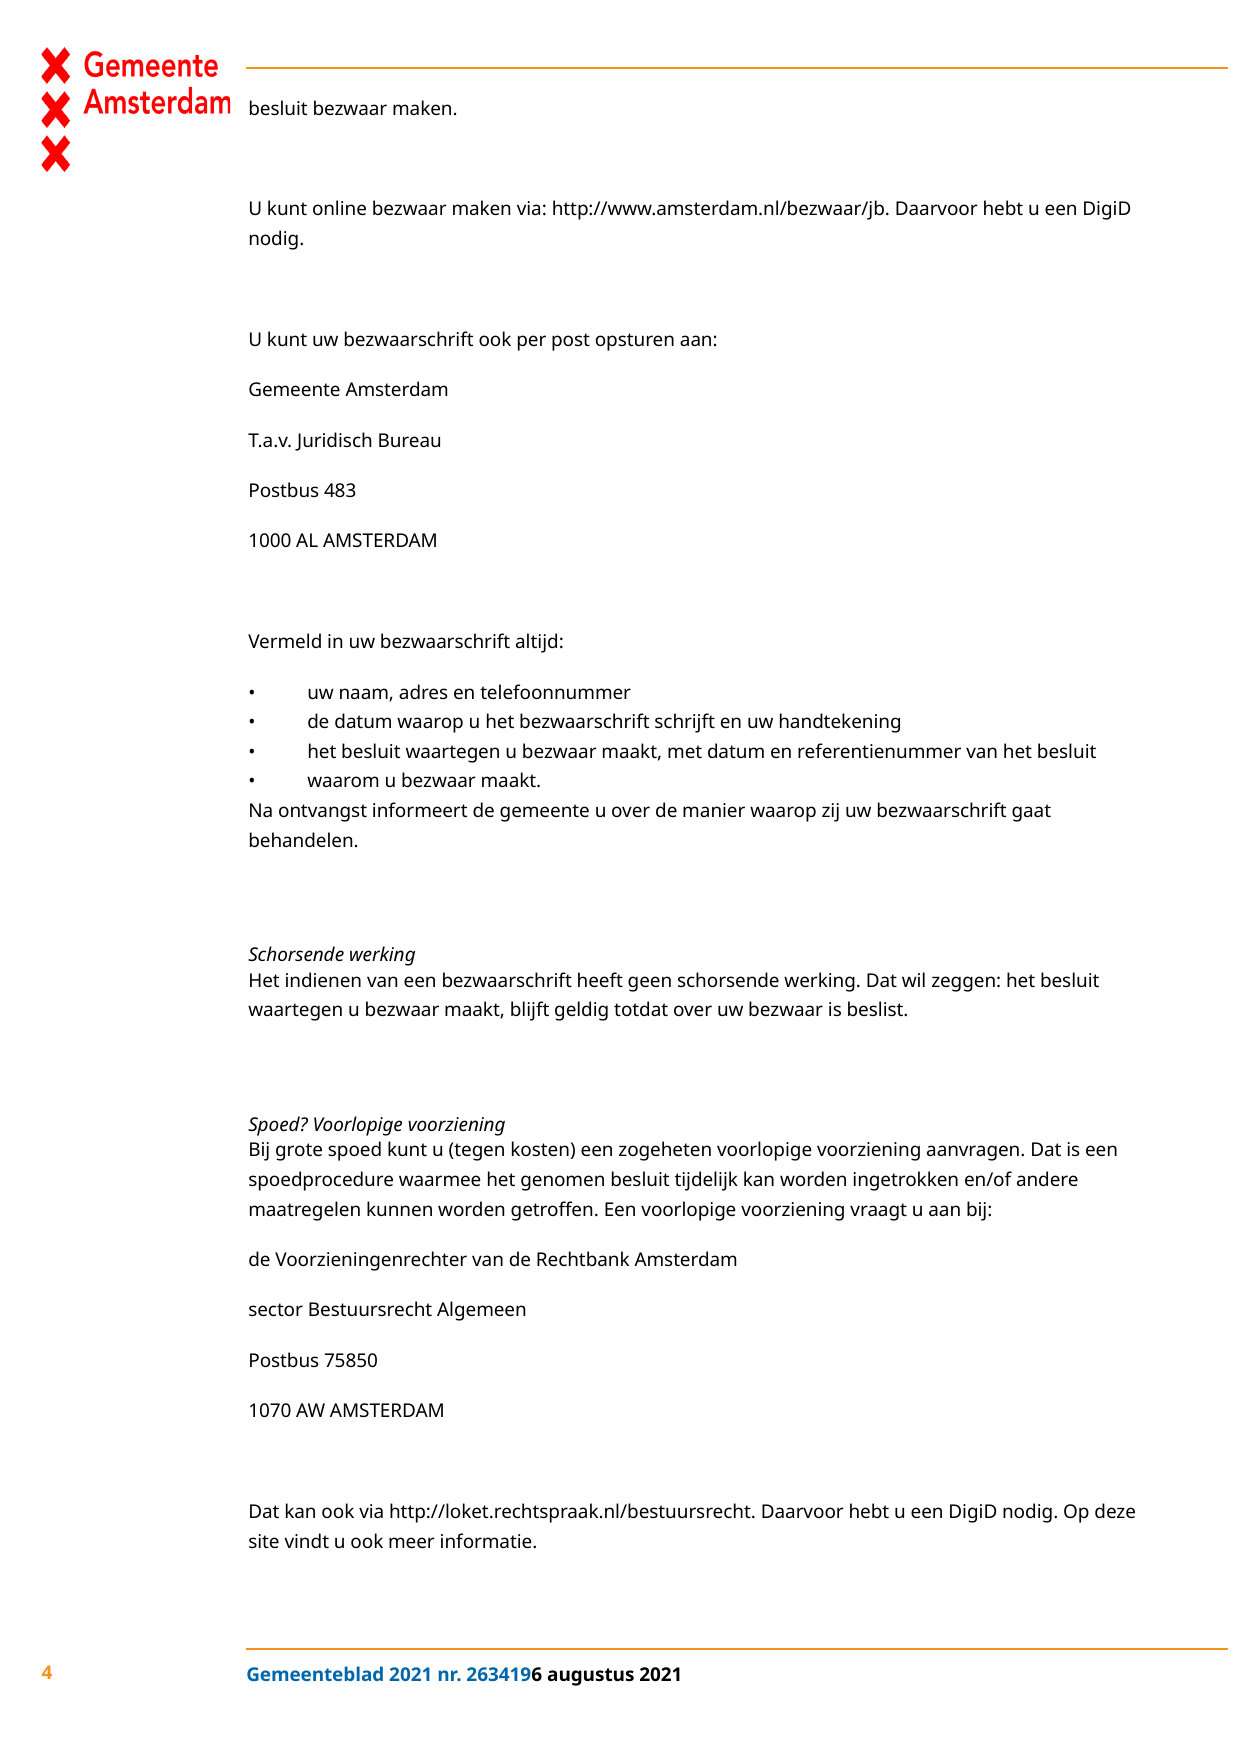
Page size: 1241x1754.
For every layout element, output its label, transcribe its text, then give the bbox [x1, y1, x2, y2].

text Postbus 75850 [248, 1347, 1152, 1373]
text U kunt online bezwaar maken via: http://www.amsterdam.nl/bezwaar/jb. Daarvoor hebt u een DigiD nodig. [248, 196, 1152, 251]
text sector Bestuursrecht Algemeen [248, 1297, 1152, 1322]
list uw naam, adres en telefoonnummer [248, 679, 1152, 705]
text Schorsende werking [248, 941, 1152, 967]
text 1070 AW AMSTERDAM [248, 1397, 1152, 1423]
text U kunt uw bezwaarschrift ook per post opsturen aan: [248, 326, 1152, 352]
text Spoed? Voorlopige voorziening [248, 1111, 1152, 1137]
list de datum waarop u het bezwaarschrift schrijft en uw handtekening [248, 708, 1152, 734]
text Vermeld in uw bezwaarschrift altijd: [248, 628, 1152, 654]
text Dat kan ook via http://loket.rechtspraak.nl/bestuursrecht. Daarvoor hebt u een DigiD nodig. Op deze site vindt u ook meer informatie. [248, 1498, 1152, 1554]
text Postbus 483 [248, 477, 1152, 503]
picture [41, 47, 231, 172]
text Gemeente Amsterdam [248, 376, 1152, 402]
text Het indienen van een bezwaarschrift heeft geen schorsende werking. Dat wil zeggen: het besluit waartegen u bezwaar maakt, blijft geldig totdat over uw bezwaar is beslist. [248, 967, 1152, 1022]
text Bij grote spoed kunt u (tegen kosten) een zogeheten voorlopige voorziening aanvragen. Dat is een spoedprocedure waarmee het genomen besluit tijdelijk kan worden ingetrokken en/of andere maatregelen kunnen worden getroffen. Een voorlopige voorziening vraagt u aan bij: [248, 1137, 1152, 1222]
text T.a.v. Juridisch Bureau [248, 427, 1152, 453]
text Na ontvangst informeert de gemeente u over de manier waarop zij uw bezwaarschrift gaat behandelen. [248, 797, 1152, 853]
text de Voorzieningenrechter van de Rechtbank Amsterdam [248, 1246, 1152, 1272]
list waarom u bezwaar maakt. [248, 768, 1152, 793]
text 1000 AL AMSTERDAM [248, 528, 1152, 553]
list het besluit waartegen u bezwaar maakt, met datum en referentienummer van het besluit [248, 738, 1152, 764]
text besluit bezwaar maken. [248, 95, 1152, 121]
